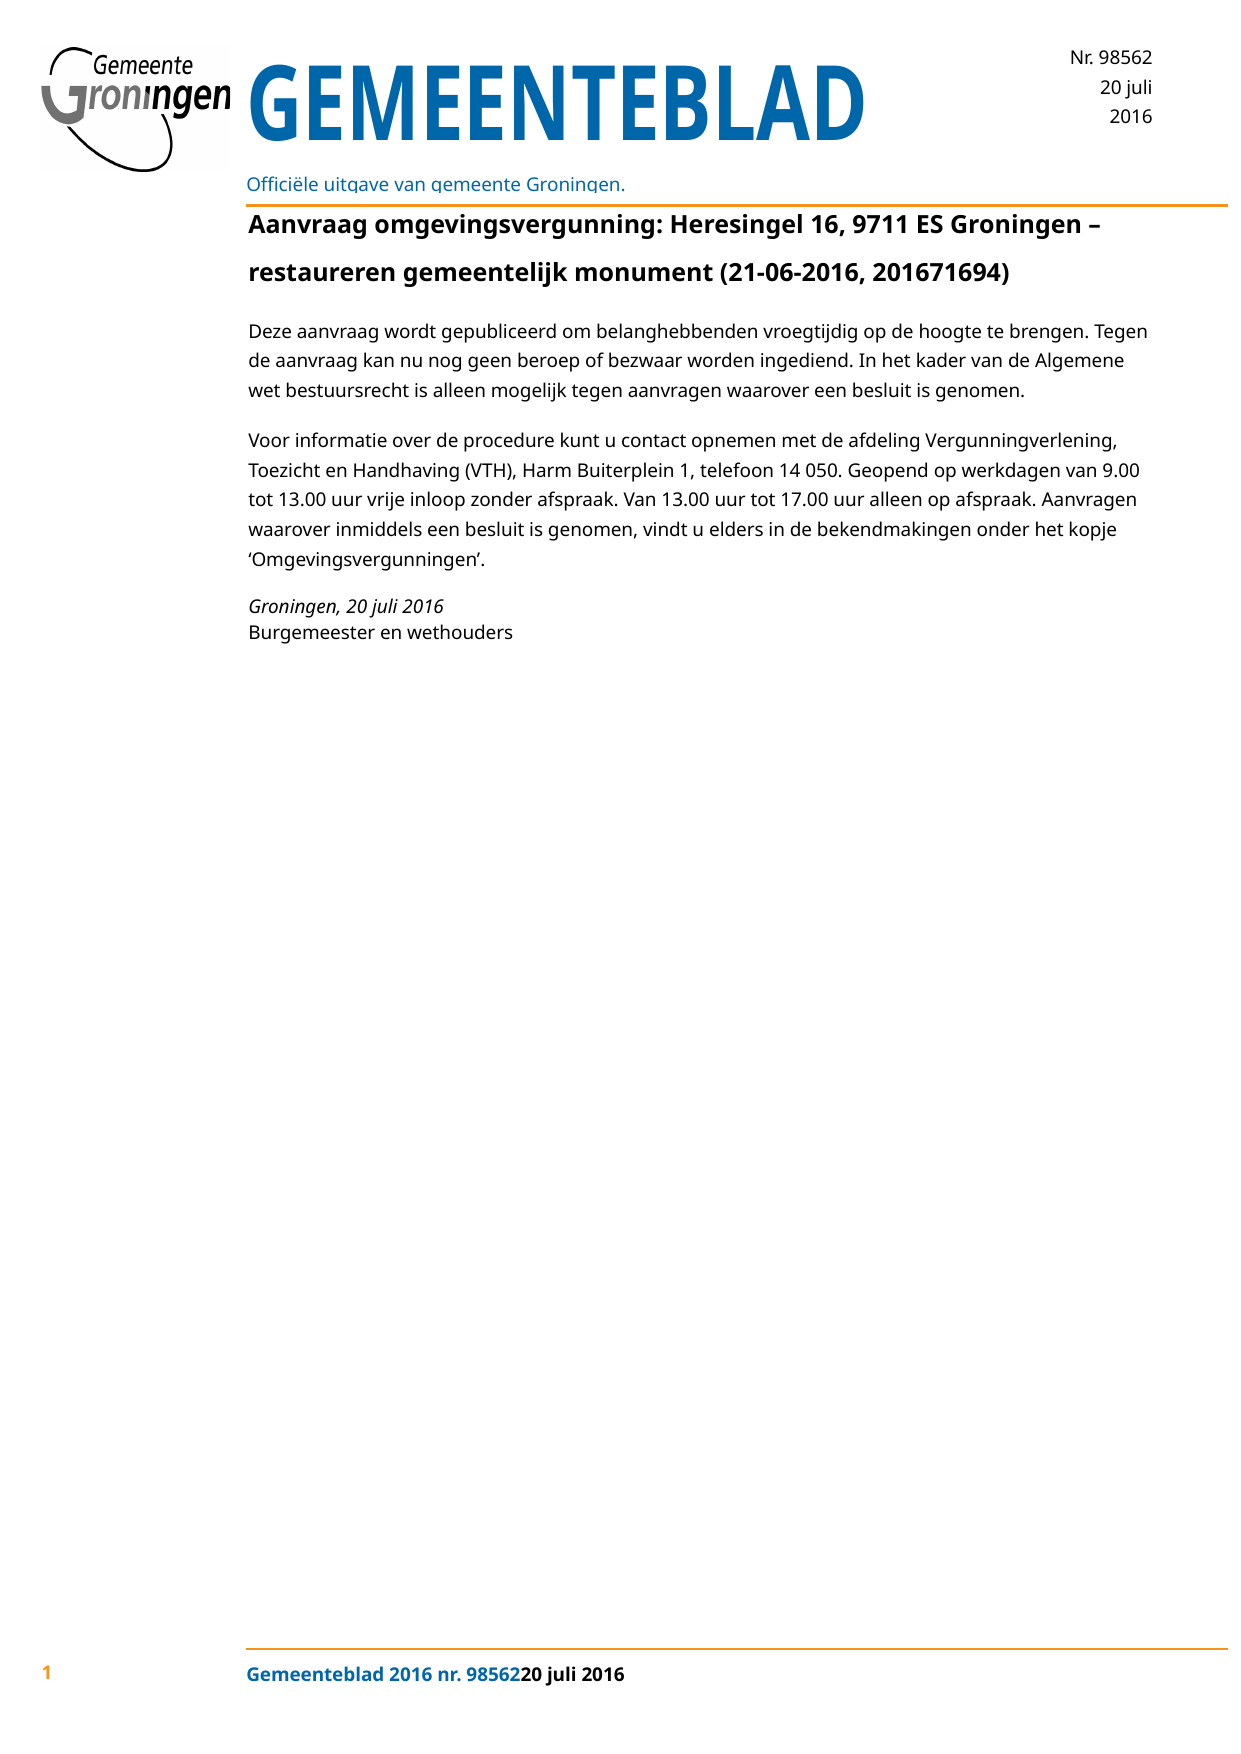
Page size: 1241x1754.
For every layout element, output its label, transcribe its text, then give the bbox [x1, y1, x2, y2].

text Groningen, 20 juli 2016 [248, 594, 1152, 619]
text Aanvraag omgevingsvergunning: Heresingel 16, 9711 ES Groningen – restaureren gemeentelijk monument (21-06-2016, 201671694) [248, 207, 1152, 288]
text Burgemeester en wethouders [248, 619, 1152, 645]
text Deze aanvraag wordt gepubliceerd om belanghebbenden vroegtijdig op de hoogte te brengen. Tegen de aanvraag kan nu nog geen beroep of bezwaar worden ingediend. In het kader van de Algemene wet bestuursrecht is alleen mogelijk tegen aanvragen waarover een besluit is genomen. [248, 318, 1152, 403]
picture [41, 47, 231, 172]
text Voor informatie over de procedure kunt u contact opnemen met de afdeling Vergunningverlening, Toezicht en Handhaving (VTH), Harm Buiterplein 1, telefoon 14 050. Geopend op werkdagen van 9.00 tot 13.00 uur vrije inloop zonder afspraak. Van 13.00 uur tot 17.00 uur alleen op afspraak. Aanvragen waarover inmiddels een besluit is genomen, vindt u elders in de bekendmakingen onder het kopje ‘Omgevingsvergunningen’. [248, 427, 1152, 572]
